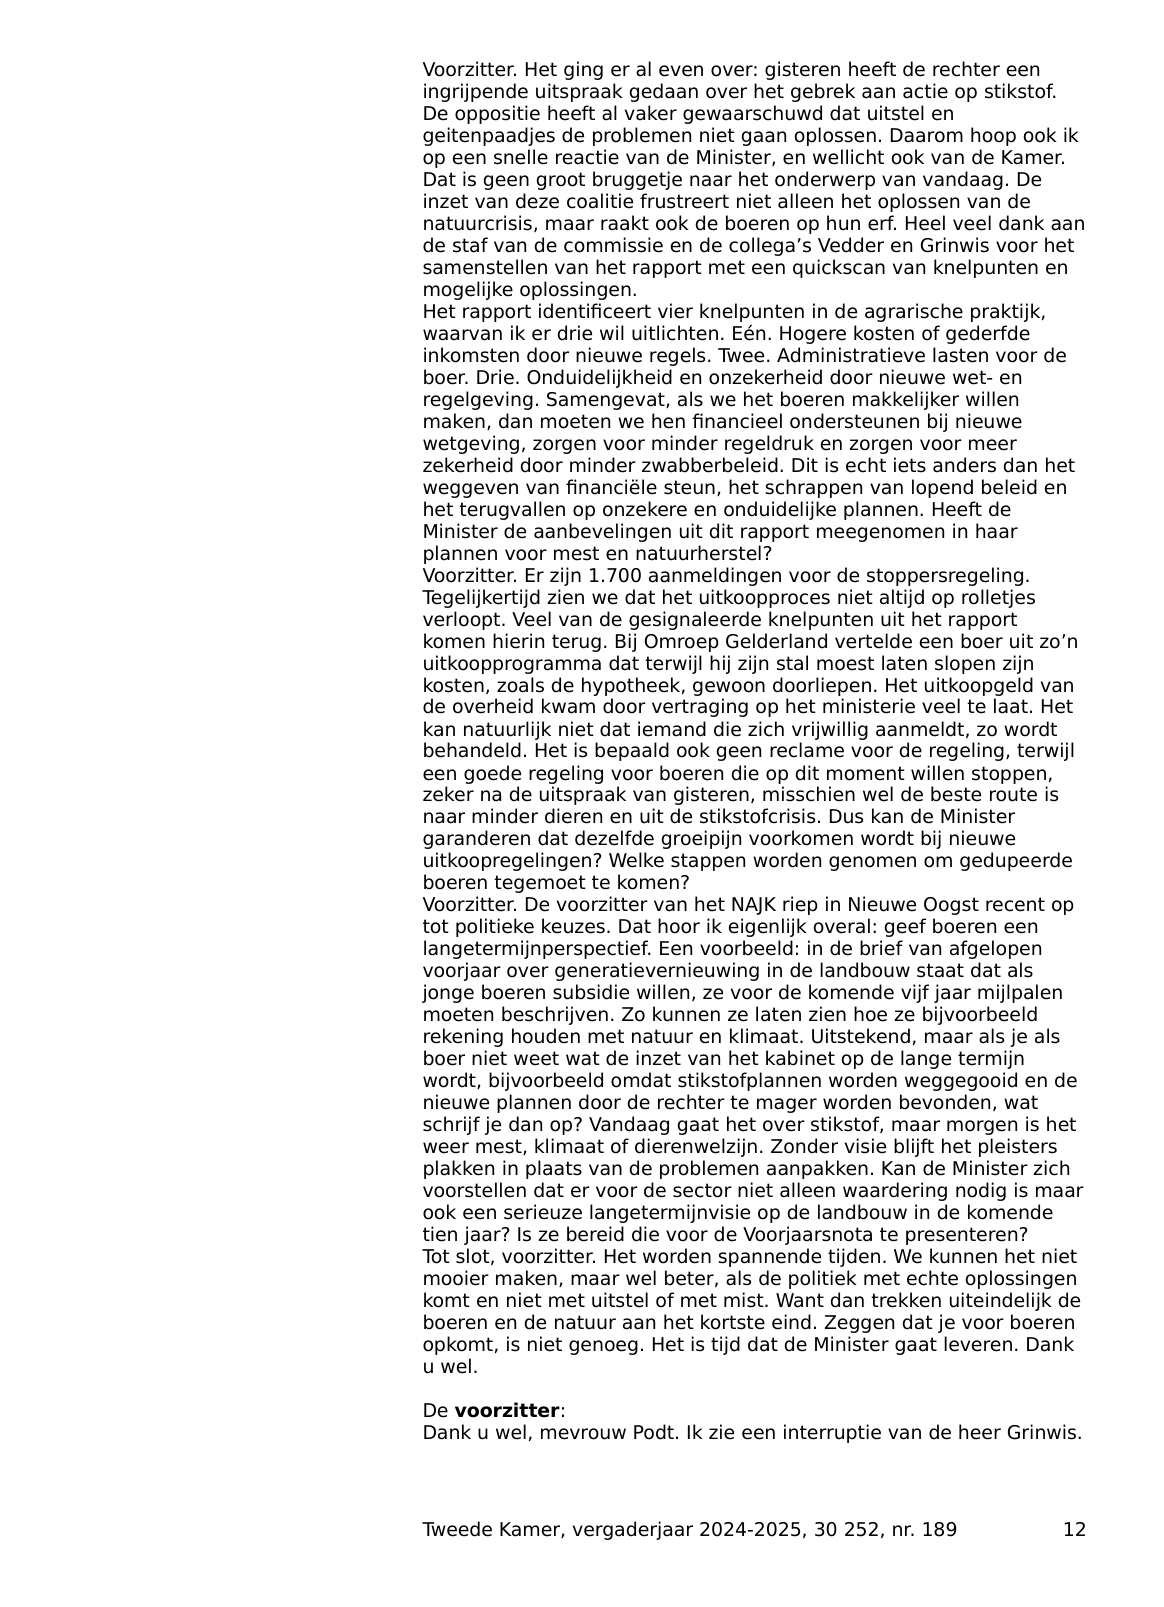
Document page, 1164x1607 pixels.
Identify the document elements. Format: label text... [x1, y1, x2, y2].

text Dank u wel, mevrouw Podt. Ik zie een interruptie van de heer Grinwis. [422, 1422, 1087, 1444]
text De voorzitter: [422, 1400, 1087, 1422]
text Voorzitter. De voorzitter van het NAJK riep in Nieuwe Oogst recent op tot politieke keuzes. Dat hoor ik eigenlijk overal: geef boeren een langetermijnperspectief. Een voorbeeld: in de brief van afgelopen voorjaar over generatievernieuwing in de landbouw staat dat als jonge boeren subsidie willen, ze voor de komende vijf jaar mijlpalen moeten beschrijven. Zo kunnen ze laten zien hoe ze bijvoorbeeld rekening houden met natuur en klimaat. Uitstekend, maar als je als boer niet weet wat de inzet van het kabinet op de lange termijn wordt, bijvoorbeeld omdat stikstofplannen worden weggegooid en de nieuwe plannen door de rechter te mager worden bevonden, wat schrijf je dan op? Vandaag gaat het over stikstof, maar morgen is het weer mest, klimaat of dierenwelzijn. Zonder visie blijft het pleisters plakken in plaats van de problemen aanpakken. Kan de Minister zich voorstellen dat er voor de sector niet alleen waardering nodig is maar ook een serieuze langetermijnvisie op de landbouw in de komende tien jaar? Is ze bereid die voor de Voorjaarsnota te presenteren? [422, 894, 1087, 1246]
text Tot slot, voorzitter. Het worden spannende tijden. We kunnen het niet mooier maken, maar wel beter, als de politiek met echte oplossingen komt en niet met uitstel of met mist. Want dan trekken uiteindelijk de boeren en de natuur aan het kortste eind. Zeggen dat je voor boeren opkomt, is niet genoeg. Het is tijd dat de Minister gaat leveren. Dank u wel. [422, 1246, 1087, 1378]
text Voorzitter. Er zijn 1.700 aanmeldingen voor de stoppersregeling. Tegelijkertijd zien we dat het uitkoopproces niet altijd op rolletjes verloopt. Veel van de gesignaleerde knelpunten uit het rapport komen hierin terug. Bij Omroep Gelderland vertelde een boer uit zo’n uitkoopprogramma dat terwijl hij zijn stal moest laten slopen zijn kosten, zoals de hypotheek, gewoon doorliepen. Het uitkoopgeld van de overheid kwam door vertraging op het ministerie veel te laat. Het kan natuurlijk niet dat iemand die zich vrijwillig aanmeldt, zo wordt behandeld. Het is bepaald ook geen reclame voor de regeling, terwijl een goede regeling voor boeren die op dit moment willen stoppen, zeker na de uitspraak van gisteren, misschien wel de beste route is naar minder dieren en uit de stikstofcrisis. Dus kan de Minister garanderen dat dezelfde groeipijn voorkomen wordt bij nieuwe uitkoopregelingen? Welke stappen worden genomen om gedupeerde boeren tegemoet te komen? [422, 564, 1087, 894]
text Het rapport identificeert vier knelpunten in de agrarische praktijk, waarvan ik er drie wil uitlichten. Eén. Hogere kosten of gederfde inkomsten door nieuwe regels. Twee. Administratieve lasten voor de boer. Drie. Onduidelijkheid en onzekerheid door nieuwe wet- en regelgeving. Samengevat, als we het boeren makkelijker willen maken, dan moeten we hen financieel ondersteunen bij nieuwe wetgeving, zorgen voor minder regeldruk en zorgen voor meer zekerheid door minder zwabberbeleid. Dit is echt iets anders dan het weggeven van financiële steun, het schrappen van lopend beleid en het terugvallen op onzekere en onduidelijke plannen. Heeft de Minister de aanbevelingen uit dit rapport meegenomen in haar plannen voor mest en natuurherstel? [422, 301, 1087, 564]
text Dat is geen groot bruggetje naar het onderwerp van vandaag. De inzet van deze coalitie frustreert niet alleen het oplossen van de natuurcrisis, maar raakt ook de boeren op hun erf. Heel veel dank aan de staf van de commissie en de collega’s Vedder en Grinwis voor het samenstellen van het rapport met een quickscan van knelpunten en mogelijke oplossingen. [422, 169, 1087, 301]
text Voorzitter. Het ging er al even over: gisteren heeft de rechter een ingrijpende uitspraak gedaan over het gebrek aan actie op stikstof. De oppositie heeft al vaker gewaarschuwd dat uitstel en geitenpaadjes de problemen niet gaan oplossen. Daarom hoop ook ik op een snelle reactie van de Minister, en wellicht ook van de Kamer. [422, 59, 1087, 169]
